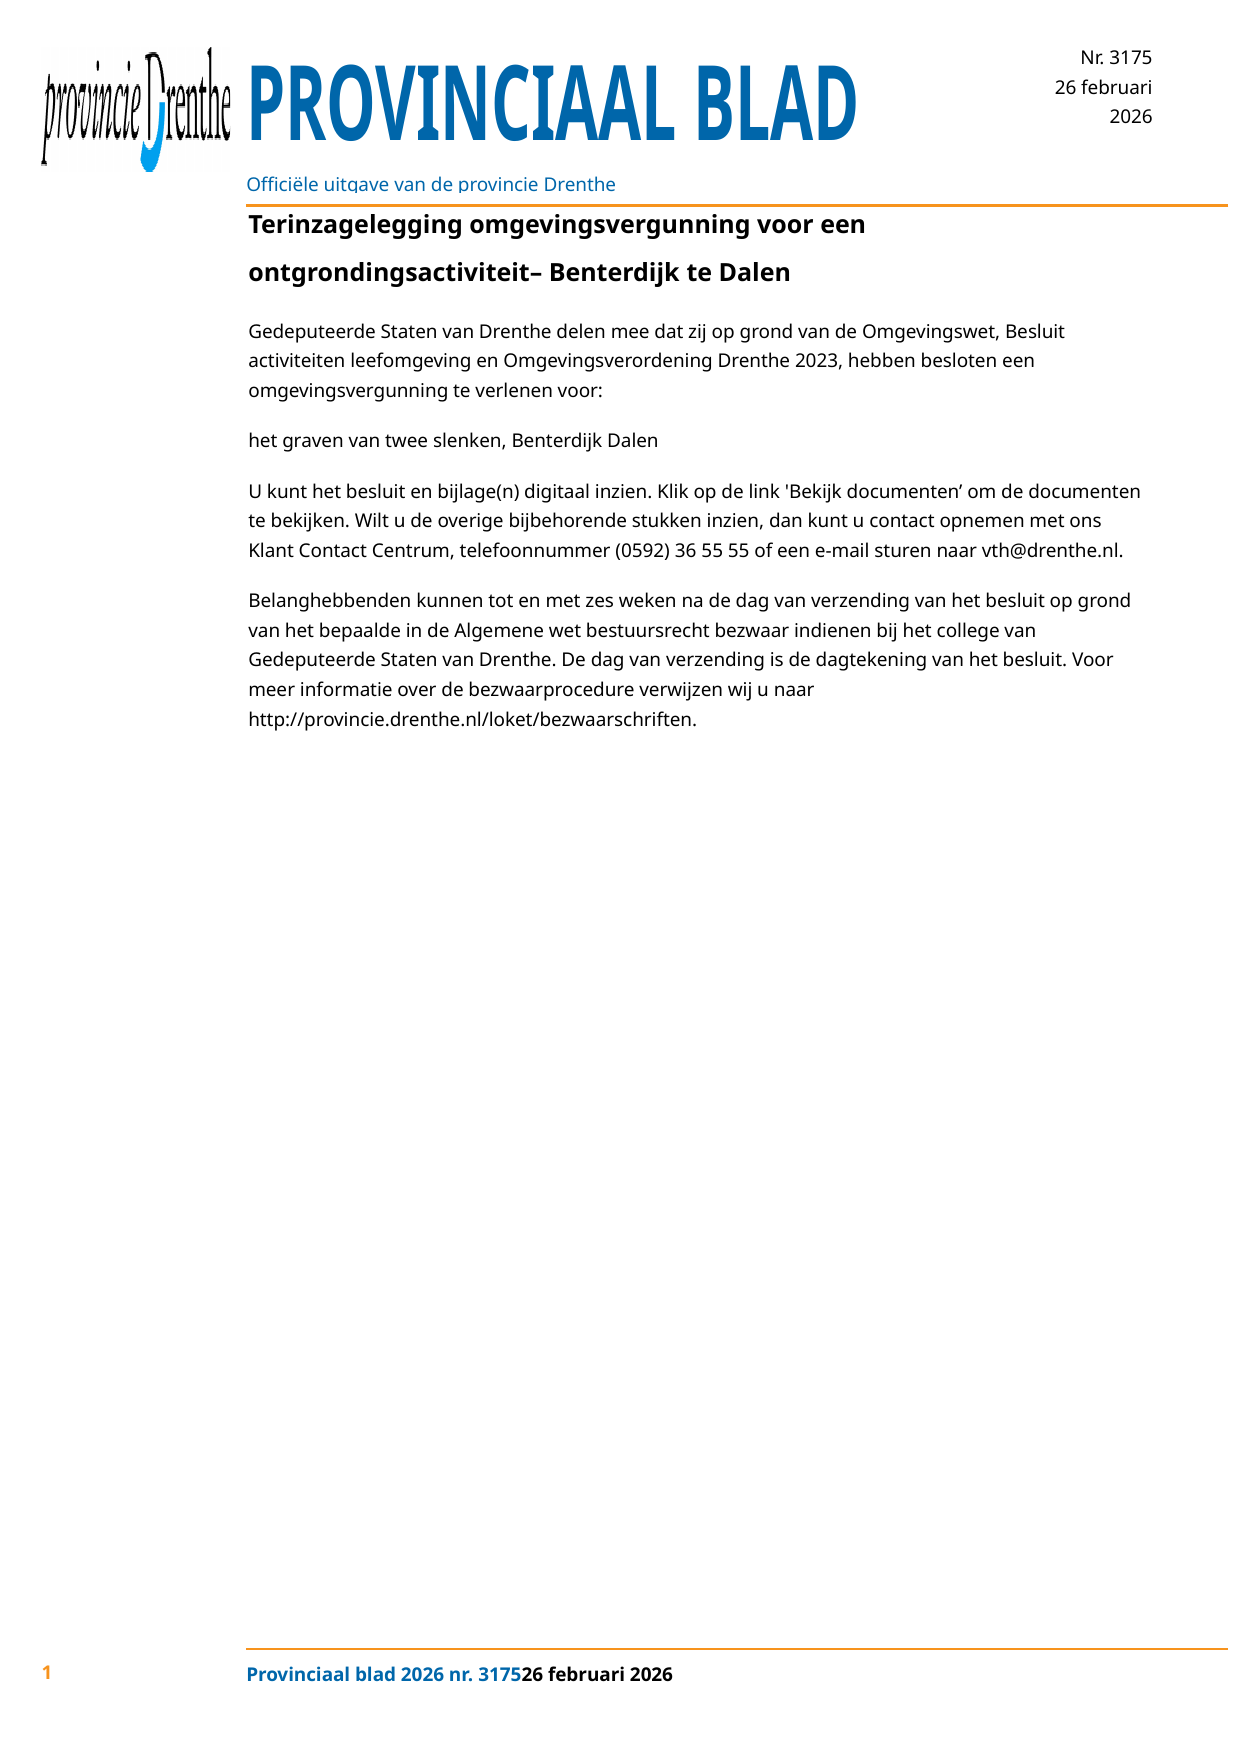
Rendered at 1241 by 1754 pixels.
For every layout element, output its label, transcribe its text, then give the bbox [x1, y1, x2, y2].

text het graven van twee slenken, Benterdijk Dalen [248, 427, 1152, 453]
text Terinzagelegging omgevingsvergunning voor een ontgrondingsactiviteit– Benterdijk te Dalen [248, 207, 1152, 288]
picture [41, 47, 231, 172]
text Gedeputeerde Staten van Drenthe delen mee dat zij op grond van de Omgevingswet, Besluit activiteiten leefomgeving en Omgevingsverordening Drenthe 2023, hebben besloten een omgevingsvergunning te verlenen voor: [248, 318, 1152, 403]
text U kunt het besluit en bijlage(n) digitaal inzien. Klik op de link 'Bekijk documenten’ om de documenten te bekijken. Wilt u de overige bijbehorende stukken inzien, dan kunt u contact opnemen met ons Klant Contact Centrum, telefoonnummer (0592) 36 55 55 of een e-mail sturen naar vth@drenthe.nl. [248, 478, 1152, 563]
text Belanghebbenden kunnen tot en met zes weken na de dag van verzending van het besluit op grond van het bepaalde in de Algemene wet bestuursrecht bezwaar indienen bij het college van Gedeputeerde Staten van Drenthe. De dag van verzending is de dagtekening van het besluit. Voor meer informatie over de bezwaarprocedure verwijzen wij u naar http://provincie.drenthe.nl/loket/bezwaarschriften. [248, 587, 1152, 732]
